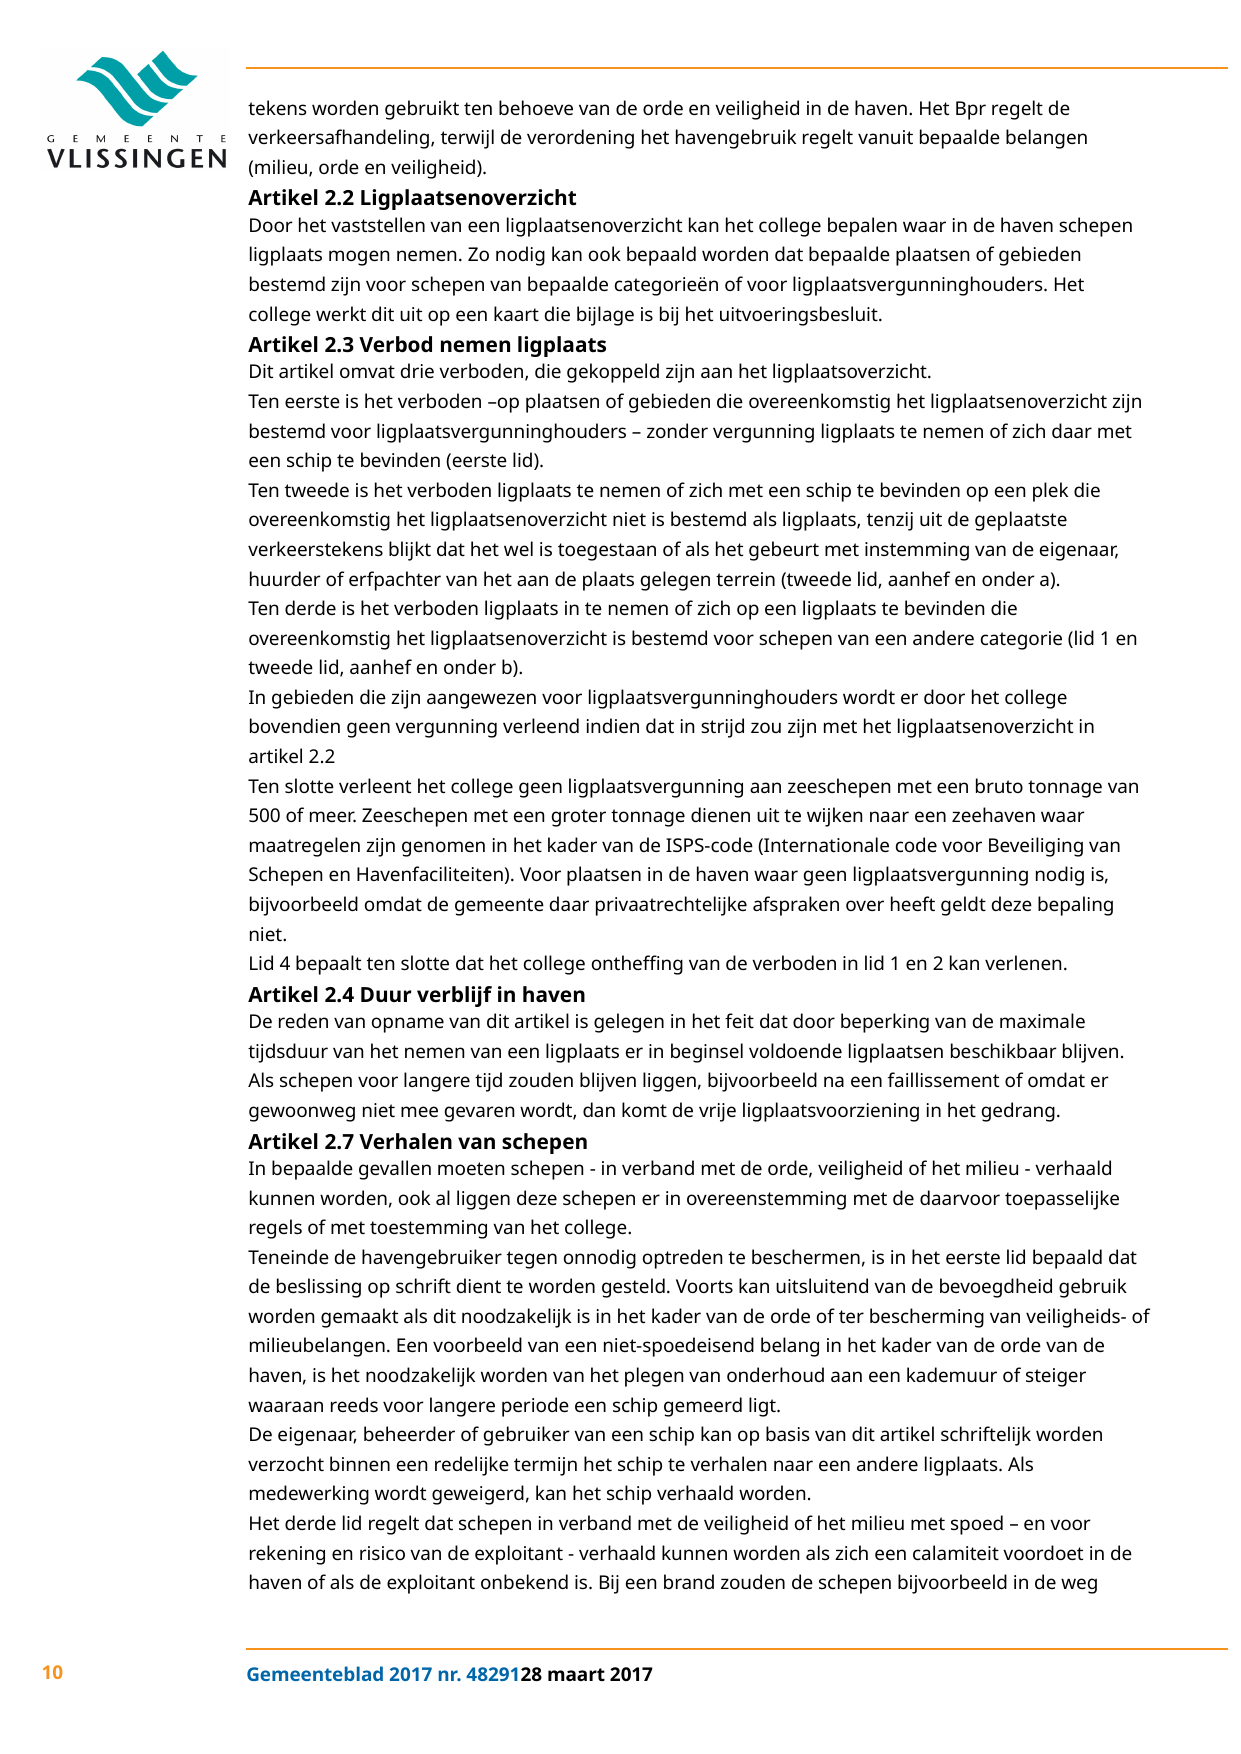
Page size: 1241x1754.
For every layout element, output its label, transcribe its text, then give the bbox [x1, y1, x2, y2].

text In bepaalde gevallen moeten schepen - in verband met de orde, veiligheid of het milieu - verhaald kunnen worden, ook al liggen deze schepen er in overeenstemming met de daarvoor toepasselijke regels of met toestemming van het college. [248, 1155, 1152, 1240]
text In gebieden die zijn aangewezen voor ligplaatsvergunninghouders wordt er door het college bovendien geen vergunning verleend indien dat in strijd zou zijn met het ligplaatsenoverzicht in artikel 2.2 [248, 684, 1152, 769]
text Ten slotte verleent het college geen ligplaatsvergunning aan zeeschepen met een bruto tonnage van 500 of meer. Zeeschepen met een groter tonnage dienen uit te wijken naar een zeehaven waar maatregelen zijn genomen in het kader van de ISPS-code (Internationale code voor Beveiliging van Schepen en Havenfaciliteiten). Voor plaatsen in de haven waar geen ligplaatsvergunning nodig is, bijvoorbeeld omdat de gemeente daar privaatrechtelijke afspraken over heeft geldt deze bepaling niet. [248, 773, 1152, 947]
text Teneinde de havengebruiker tegen onnodig optreden te beschermen, is in het eerste lid bepaald dat de beslissing op schrift dient te worden gesteld. Voorts kan uitsluitend van de bevoegdheid gebruik worden gemaakt als dit noodzakelijk is in het kader van de orde of ter bescherming van veiligheids- of milieubelangen. Een voorbeeld van een niet-spoedeisend belang in het kader van de orde van de haven, is het noodzakelijk worden van het plegen van onderhoud aan een kademuur of steiger waaraan reeds voor langere periode een schip gemeerd ligt. [248, 1244, 1152, 1418]
text Lid 4 bepaalt ten slotte dat het college ontheffing van de verboden in lid 1 en 2 kan verlenen. [248, 950, 1152, 976]
text Artikel 2.7 Verhalen van schepen [248, 1127, 1152, 1155]
text De reden van opname van dit artikel is gelegen in het feit dat door beperking van de maximale tijdsduur van het nemen van een ligplaats er in beginsel voldoende ligplaatsen beschikbaar blijven. Als schepen voor langere tijd zouden blijven liggen, bijvoorbeeld na een faillissement of omdat er gewoonweg niet mee gevaren wordt, dan komt de vrije ligplaatsvoorziening in het gedrang. [248, 1008, 1152, 1123]
text Het derde lid regelt dat schepen in verband met de veiligheid of het milieu met spoed – en voor rekening en risico van de exploitant - verhaald kunnen worden als zich een calamiteit voordoet in de haven of als de exploitant onbekend is. Bij een brand zouden de schepen bijvoorbeeld in de weg [248, 1510, 1152, 1595]
text Ten derde is het verboden ligplaats in te nemen of zich op een ligplaats te bevinden die overeenkomstig het ligplaatsenoverzicht is bestemd voor schepen van een andere categorie (lid 1 en tweede lid, aanhef en onder b). [248, 595, 1152, 680]
picture [41, 47, 231, 172]
text Artikel 2.3 Verbod nemen ligplaats [248, 330, 1152, 359]
text Dit artikel omvat drie verboden, die gekoppeld zijn aan het ligplaatsoverzicht. [248, 359, 1152, 384]
text Artikel 2.4 Duur verblijf in haven [248, 980, 1152, 1008]
text Ten tweede is het verboden ligplaats te nemen of zich met een schip te bevinden op een plek die overeenkomstig het ligplaatsenoverzicht niet is bestemd als ligplaats, tenzij uit de geplaatste verkeerstekens blijkt dat het wel is toegestaan of als het gebeurt met instemming van de eigenaar, huurder of erfpachter van het aan de plaats gelegen terrein (tweede lid, aanhef en onder a). [248, 477, 1152, 592]
text tekens worden gebruikt ten behoeve van de orde en veiligheid in de haven. Het Bpr regelt de verkeersafhandeling, terwijl de verordening het havengebruik regelt vanuit bepaalde belangen (milieu, orde en veiligheid). [248, 95, 1152, 180]
text Ten eerste is het verboden –op plaatsen of gebieden die overeenkomstig het ligplaatsenoverzicht zijn bestemd voor ligplaatsvergunninghouders – zonder vergunning ligplaats te nemen of zich daar met een schip te bevinden (eerste lid). [248, 388, 1152, 473]
text Artikel 2.2 Ligplaatsenoverzicht [248, 183, 1152, 212]
text Door het vaststellen van een ligplaatsenoverzicht kan het college bepalen waar in de haven schepen ligplaats mogen nemen. Zo nodig kan ook bepaald worden dat bepaalde plaatsen of gebieden bestemd zijn voor schepen van bepaalde categorieën of voor ligplaatsvergunninghouders. Het college werkt dit uit op een kaart die bijlage is bij het uitvoeringsbesluit. [248, 212, 1152, 326]
text De eigenaar, beheerder of gebruiker van een schip kan op basis van dit artikel schriftelijk worden verzocht binnen een redelijke termijn het schip te verhalen naar een andere ligplaats. Als medewerking wordt geweigerd, kan het schip verhaald worden. [248, 1421, 1152, 1506]
